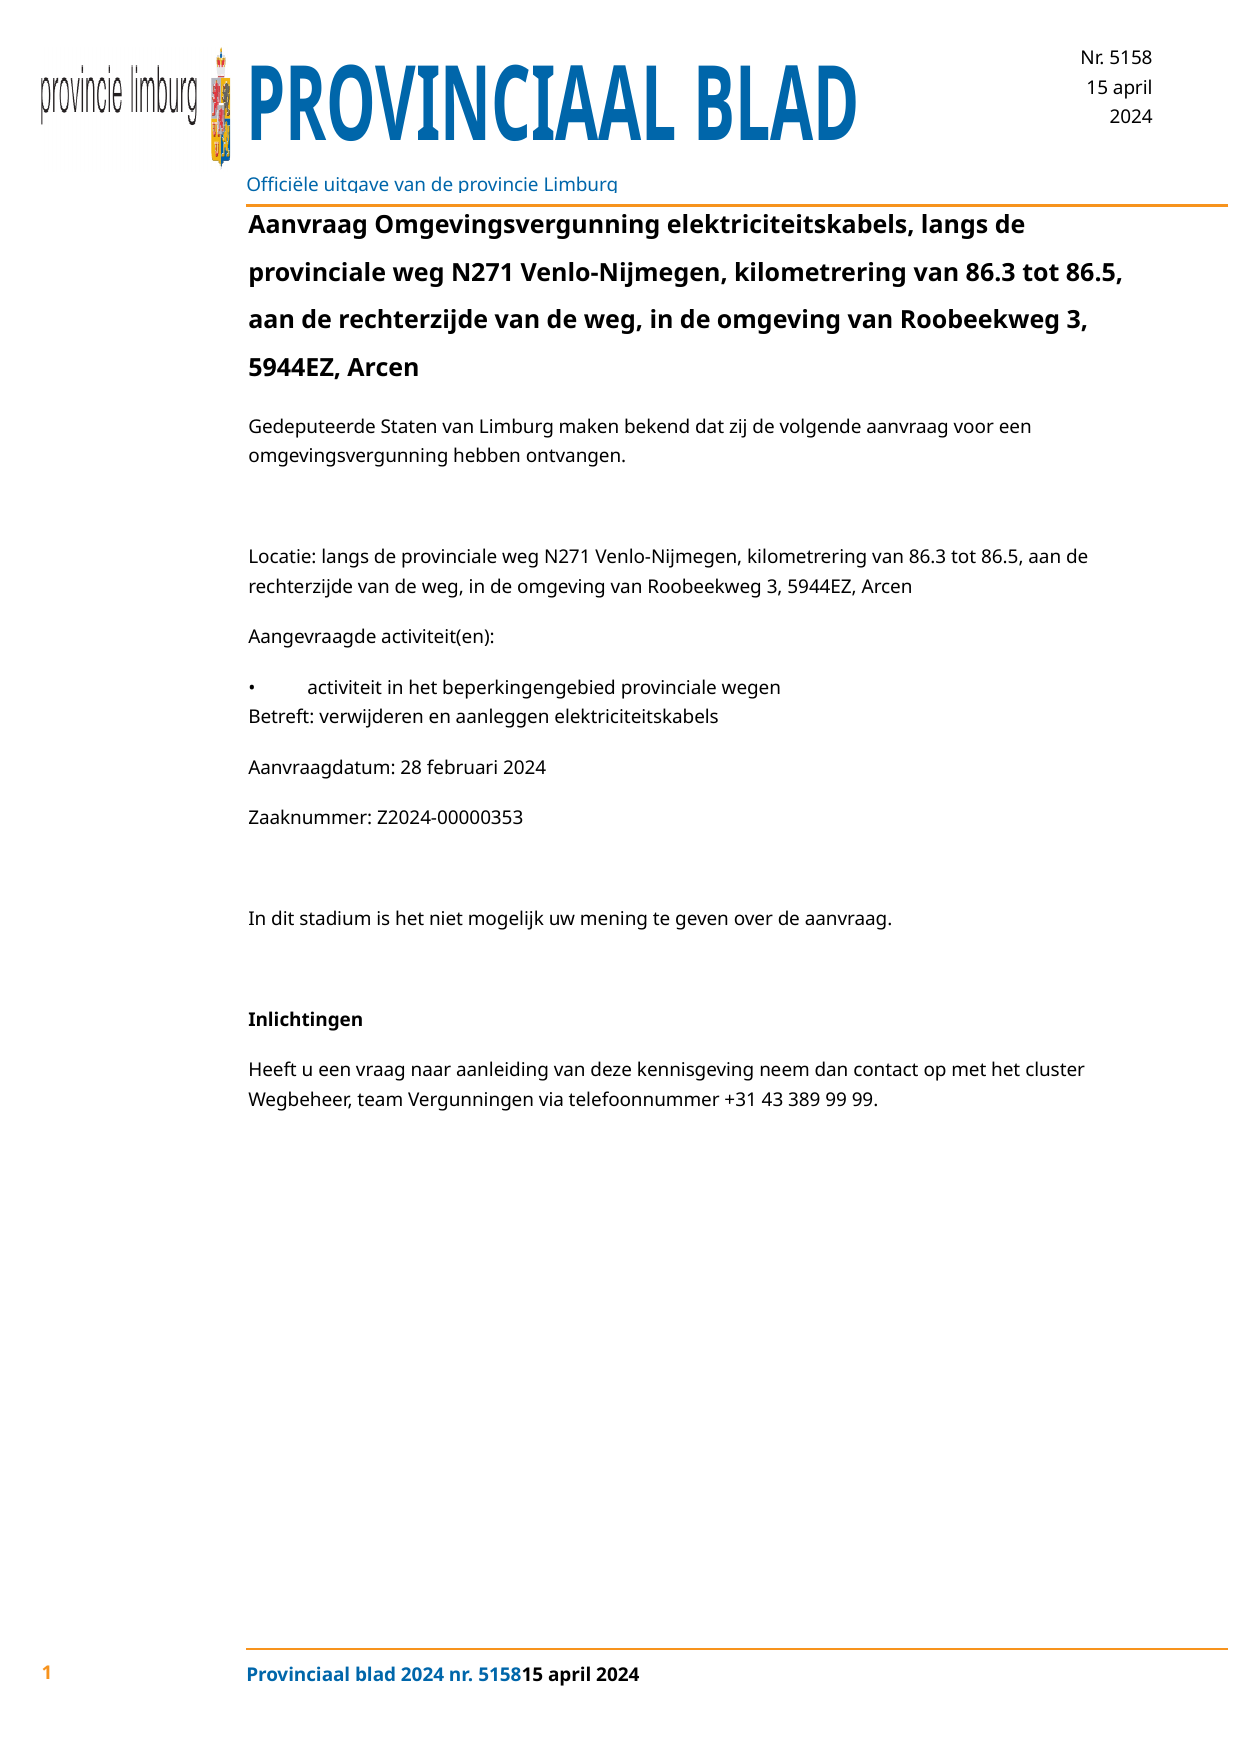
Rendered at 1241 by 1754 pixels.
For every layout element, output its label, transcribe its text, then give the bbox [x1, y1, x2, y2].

text Betreft: verwijderen en aanleggen elektriciteitskabels [248, 703, 1152, 729]
text Locatie: langs de provinciale weg N271 Venlo-Nijmegen, kilometrering van 86.3 tot 86.5, aan de rechterzijde van de weg, in de omgeving van Roobeekweg 3, 5944EZ, Arcen [248, 543, 1152, 599]
picture [41, 47, 231, 172]
text Aangevraagde activiteit(en): [248, 623, 1152, 649]
list activiteit in het beperkingengebied provinciale wegen [248, 674, 1152, 700]
text Inlichtingen [248, 1006, 1152, 1032]
text Aanvraag Omgevingsvergunning elektriciteitskabels, langs de provinciale weg N271 Venlo-Nijmegen, kilometrering van 86.3 tot 86.5, aan de rechterzijde van de weg, in de omgeving van Roobeekweg 3, 5944EZ, Arcen [248, 207, 1152, 384]
text In dit stadium is het niet mogelijk uw mening te geven over de aanvraag. [248, 905, 1152, 931]
text Gedeputeerde Staten van Limburg maken bekend dat zij de volgende aanvraag voor een omgevingsvergunning hebben ontvangen. [248, 413, 1152, 468]
text Heeft u een vraag naar aanleiding van deze kennisgeving neem dan contact op met het cluster Wegbeheer, team Vergunningen via telefoonnummer +31 43 389 99 99. [248, 1056, 1152, 1112]
text Aanvraagdatum: 28 februari 2024 [248, 754, 1152, 780]
text Zaaknummer: Z2024-00000353 [248, 804, 1152, 830]
